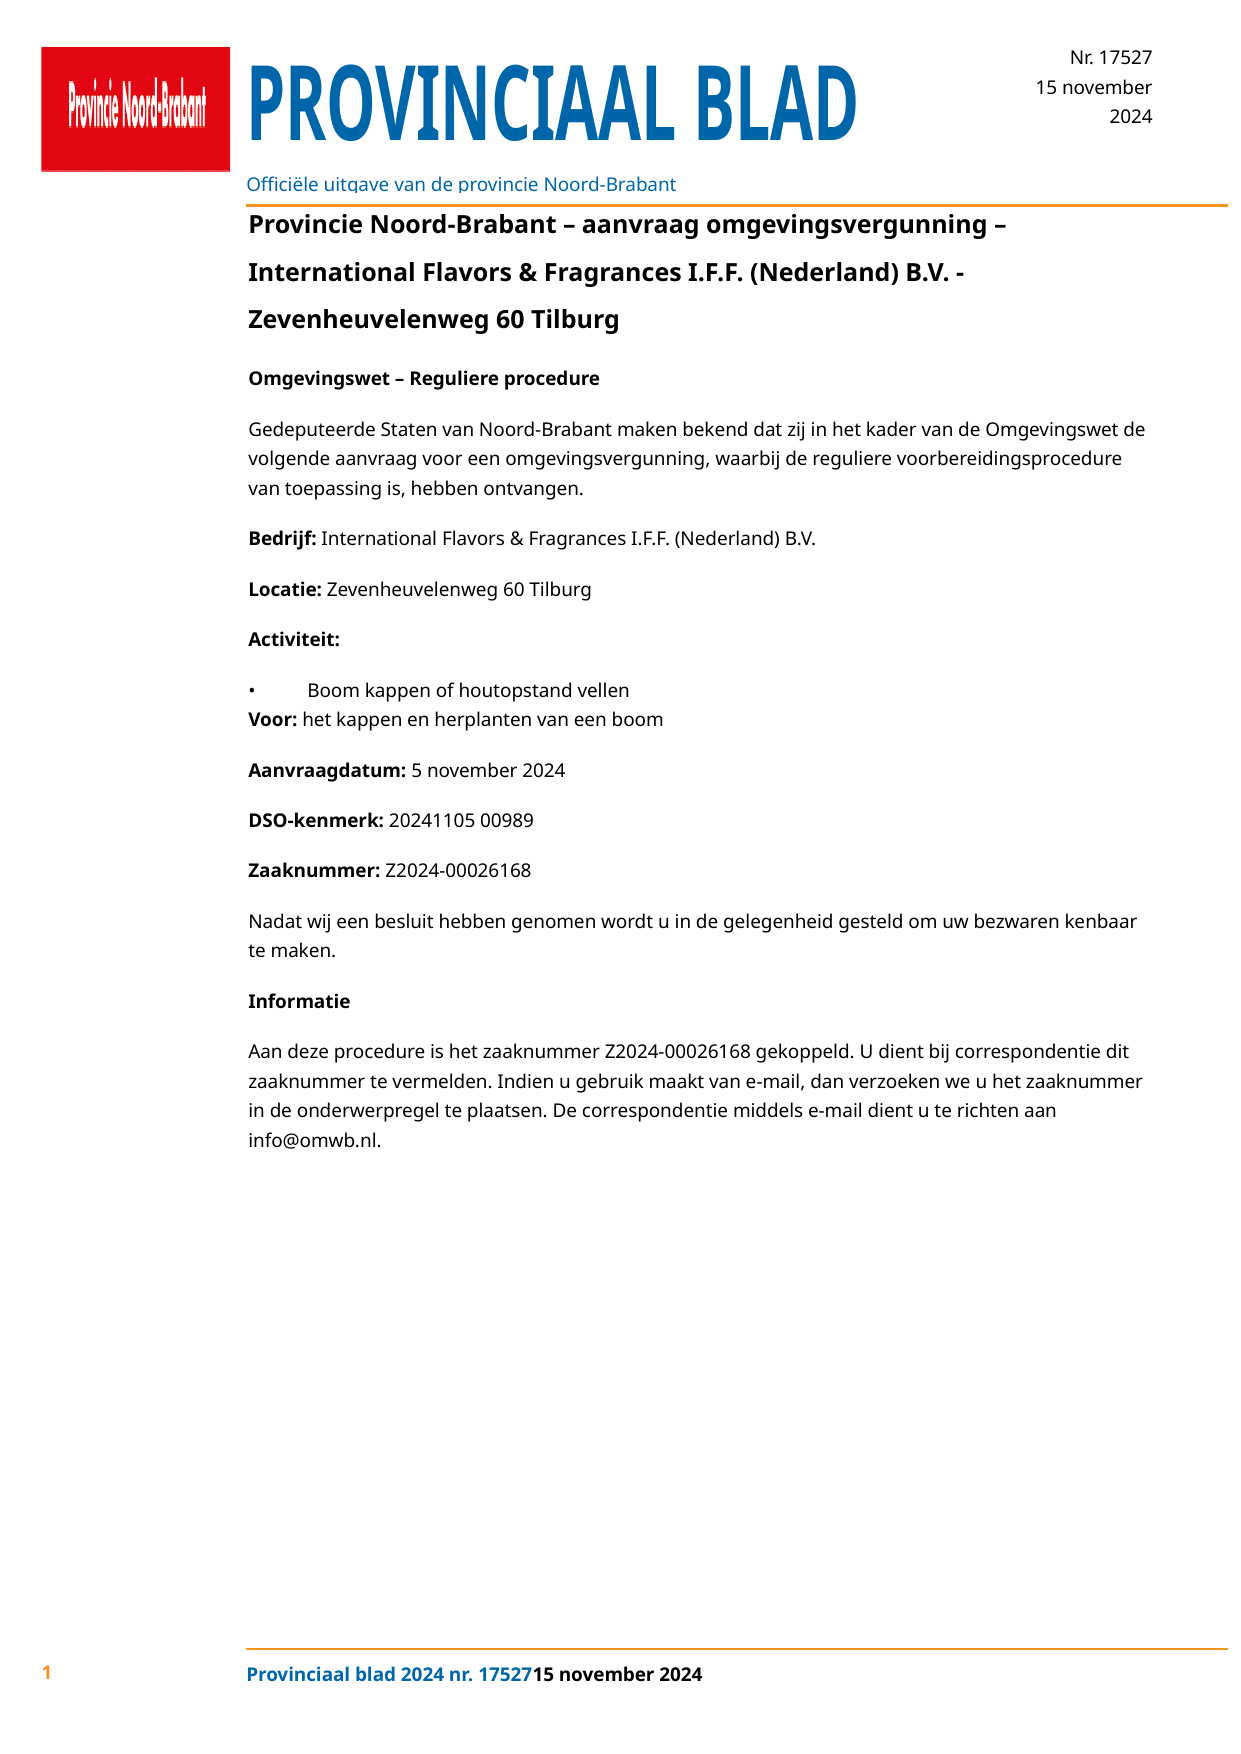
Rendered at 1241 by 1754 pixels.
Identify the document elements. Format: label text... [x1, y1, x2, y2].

text Voor: het kappen en herplanten van een boom [248, 706, 1152, 732]
text DSO-kenmerk: 20241105 00989 [248, 807, 1152, 833]
text Gedeputeerde Staten van Noord-Brabant maken bekend dat zij in het kader van de Omgevingswet de volgende aanvraag voor een omgevingsvergunning, waarbij de reguliere voorbereidingsprocedure van toepassing is, hebben ontvangen. [248, 416, 1152, 501]
text Nadat wij een besluit hebben genomen wordt u in de gelegenheid gesteld om uw bezwaren kenbaar te maken. [248, 908, 1152, 963]
list Boom kappen of houtopstand vellen [248, 677, 1152, 702]
text Bedrijf: International Flavors & Fragrances I.F.F. (Nederland) B.V. [248, 526, 1152, 551]
text Zaaknummer: Z2024-00026168 [248, 858, 1152, 883]
picture [41, 47, 231, 172]
text Locatie: Zevenheuvelenweg 60 Tilburg [248, 576, 1152, 602]
text Omgevingswet – Reguliere procedure [248, 366, 1152, 391]
text Informatie [248, 988, 1152, 1014]
text Provincie Noord-Brabant – aanvraag omgevingsvergunning – International Flavors & Fragrances I.F.F. (Nederland) B.V. - Zevenheuvelenweg 60 Tilburg [248, 207, 1152, 336]
text Aan deze procedure is het zaaknummer Z2024-00026168 gekoppeld. U dient bij correspondentie dit zaaknummer te vermelden. Indien u gebruik maakt van e-mail, dan verzoeken we u het zaaknummer in de onderwerpregel te plaatsen. De correspondentie middels e-mail dient u te richten aan info@omwb.nl. [248, 1038, 1152, 1153]
text Activiteit: [248, 626, 1152, 652]
text Aanvraagdatum: 5 november 2024 [248, 757, 1152, 782]
